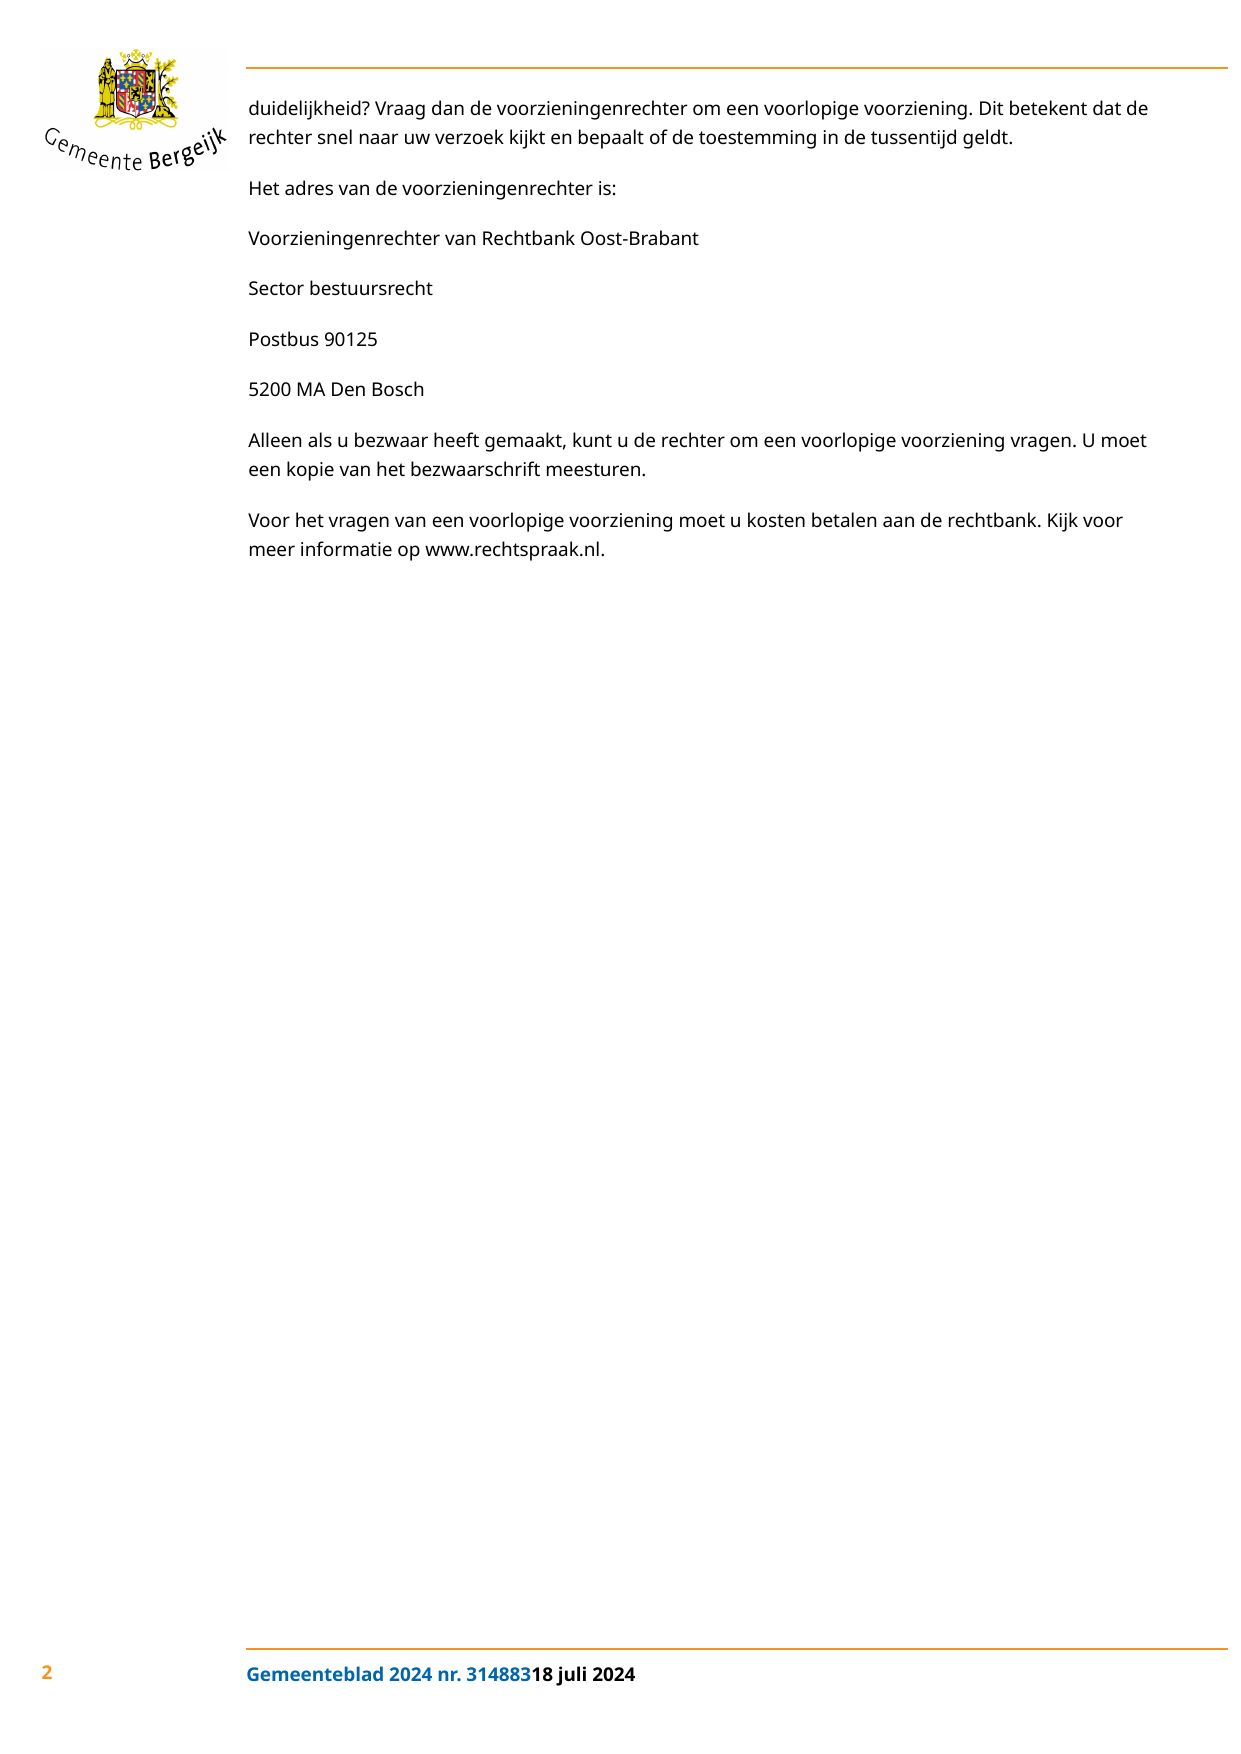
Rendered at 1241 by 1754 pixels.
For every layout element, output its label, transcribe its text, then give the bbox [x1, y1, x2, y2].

text Voorzieningenrechter van Rechtbank Oost-Brabant [248, 225, 1152, 251]
text Voor het vragen van een voorlopige voorziening moet u kosten betalen aan de rechtbank. Kijk voor meer informatie op www.rechtspraak.nl. [248, 507, 1152, 562]
text duidelijkheid? Vraag dan de voorzieningenrechter om een voorlopige voorziening. Dit betekent dat de rechter snel naar uw verzoek kijkt en bepaalt of de toestemming in de tussentijd geldt. [248, 95, 1152, 150]
text Postbus 90125 [248, 326, 1152, 352]
text Sector bestuursrecht [248, 276, 1152, 301]
picture [41, 47, 231, 172]
text Het adres van de voorzieningenrechter is: [248, 175, 1152, 201]
text 5200 MA Den Bosch [248, 376, 1152, 402]
text Alleen als u bezwaar heeft gemaakt, kunt u de rechter om een voorlopige voorziening vragen. U moet een kopie van het bezwaarschrift meesturen. [248, 427, 1152, 482]
